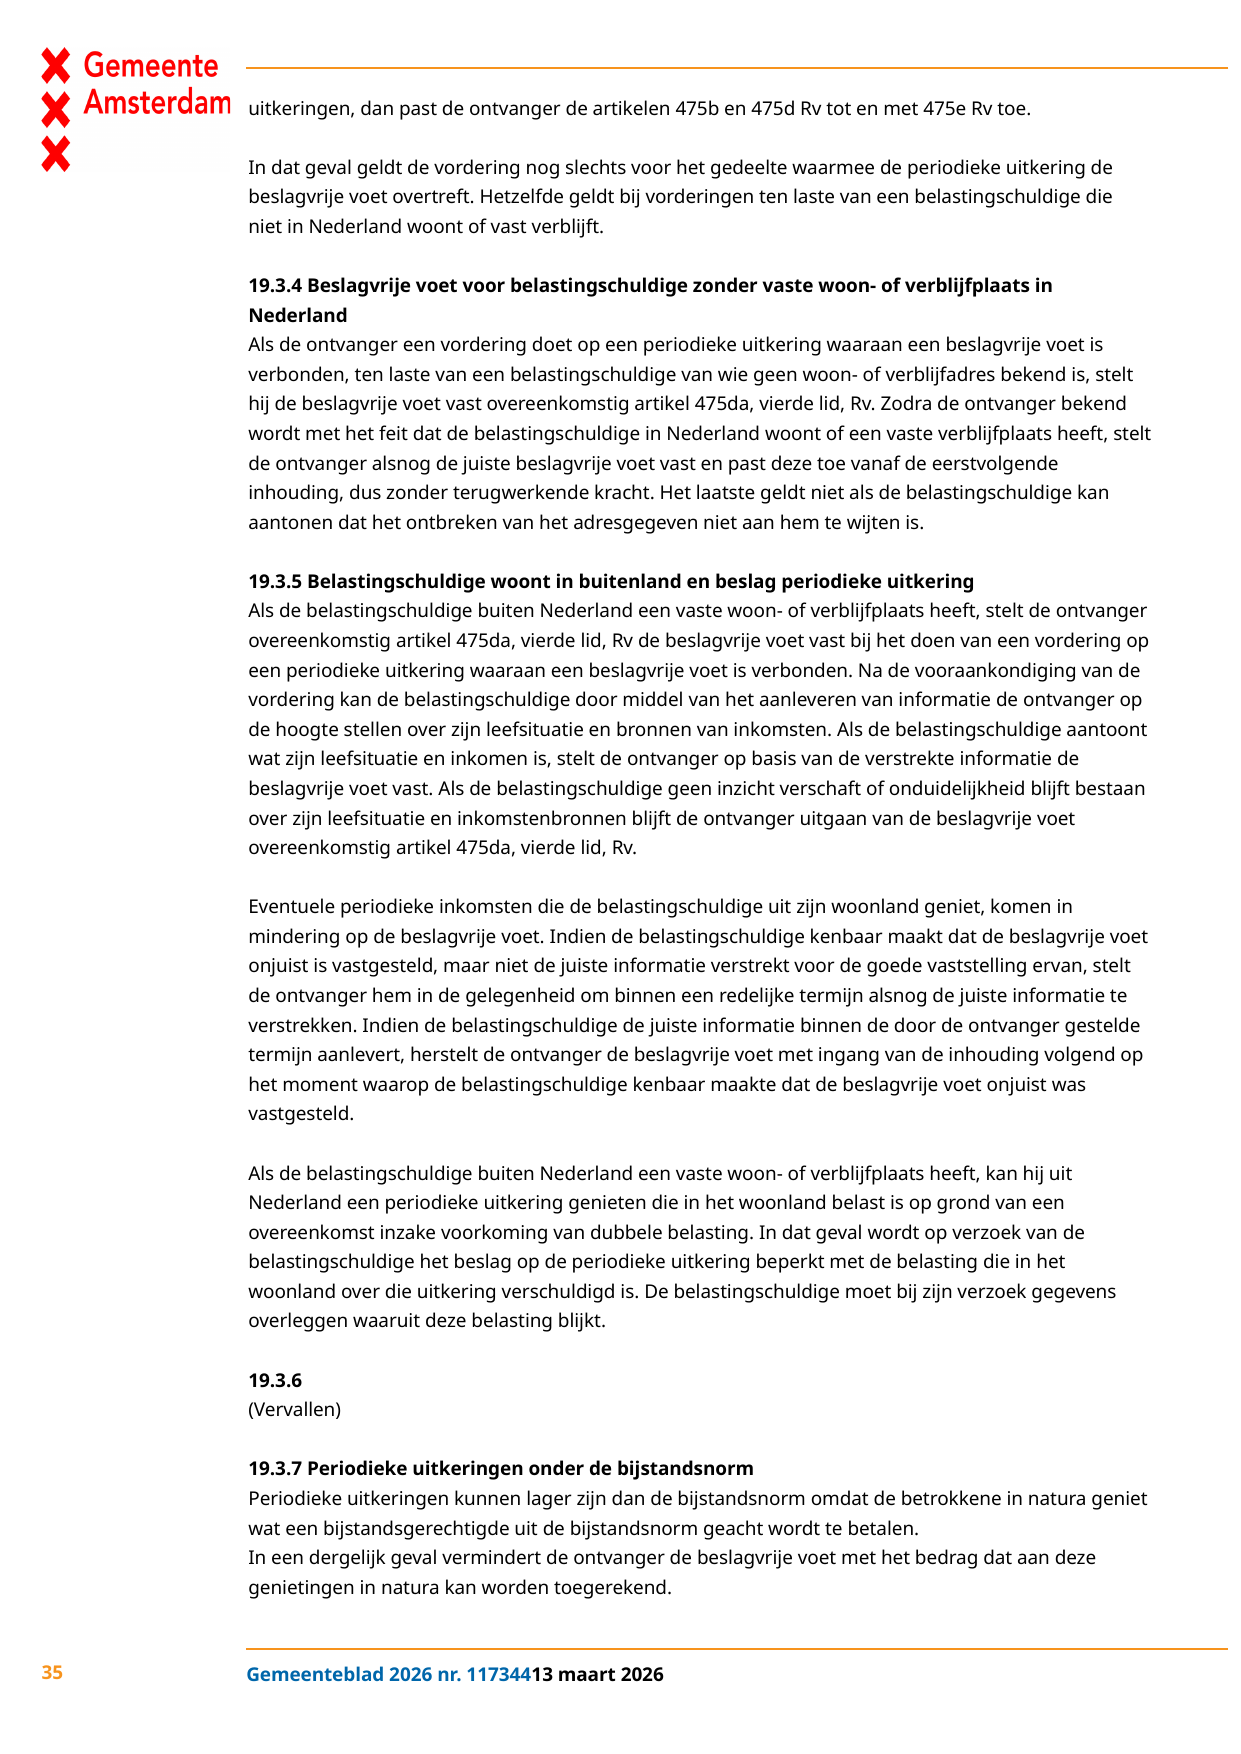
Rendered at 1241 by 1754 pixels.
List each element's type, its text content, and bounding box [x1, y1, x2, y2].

picture [41, 47, 231, 172]
text Als de ontvanger een vordering doet op een periodieke uitkering waaraan een beslagvrije voet is verbonden, ten laste van een belastingschuldige van wie geen woon- of verblijfadres bekend is, stelt hij de beslagvrije voet vast overeenkomstig artikel 475da, vierde lid, Rv. Zodra de ontvanger bekend wordt met het feit dat de belastingschuldige in Nederland woont of een vaste verblijfplaats heeft, stelt de ontvanger alsnog de juiste beslagvrije voet vast en past deze toe vanaf de eerstvolgende inhouding, dus zonder terugwerkende kracht. Het laatste geldt niet als de belastingschuldige kan aantonen dat het ontbreken van het adresgegeven niet aan hem te wijten is. [248, 331, 1152, 535]
text 19.3.4 Beslagvrije voet voor belastingschuldige zonder vaste woon- of verblijfplaats in Nederland [248, 272, 1152, 328]
text Periodieke uitkeringen kunnen lager zijn dan de bijstandsnorm omdat de betrokkene in natura geniet wat een bijstandsgerechtigde uit de bijstandsnorm geacht wordt te betalen. [248, 1485, 1152, 1541]
text 19.3.6 [248, 1367, 1152, 1393]
text (Vervallen) [248, 1396, 1152, 1422]
text Als de belastingschuldige buiten Nederland een vaste woon- of verblijfplaats heeft, kan hij uit Nederland een periodieke uitkering genieten die in het woonland belast is op grond van een overeenkomst inzake voorkoming van dubbele belasting. In dat geval wordt op verzoek van de belastingschuldige het beslag op de periodieke uitkering beperkt met de belasting die in het woonland over die uitkering verschuldigd is. De belastingschuldige moet bij zijn verzoek gegevens overleggen waaruit deze belasting blijkt. [248, 1160, 1152, 1333]
text In een dergelijk geval vermindert de ontvanger de beslagvrije voet met het bedrag dat aan deze genietingen in natura kan worden toegerekend. [248, 1544, 1152, 1600]
text uitkeringen, dan past de ontvanger de artikelen 475b en 475d Rv tot en met 475e Rv toe. [248, 95, 1152, 121]
text Als de belastingschuldige buiten Nederland een vaste woon- of verblijfplaats heeft, stelt de ontvanger overeenkomstig artikel 475da, vierde lid, Rv de beslagvrije voet vast bij het doen van een vordering op een periodieke uitkering waaraan een beslagvrije voet is verbonden. Na de vooraankondiging van de vordering kan de belastingschuldige door middel van het aanleveren van informatie de ontvanger op de hoogte stellen over zijn leefsituatie en bronnen van inkomsten. Als de belastingschuldige aantoont wat zijn leefsituatie en inkomen is, stelt de ontvanger op basis van de verstrekte informatie de beslagvrije voet vast. Als de belastingschuldige geen inzicht verschaft of onduidelijkheid blijft bestaan over zijn leefsituatie en inkomstenbronnen blijft de ontvanger uitgaan van de beslagvrije voet overeenkomstig artikel 475da, vierde lid, Rv. [248, 598, 1152, 860]
text 19.3.5 Belastingschuldige woont in buitenland en beslag periodieke uitkering [248, 568, 1152, 594]
text 19.3.7 Periodieke uitkeringen onder de bijstandsnorm [248, 1456, 1152, 1481]
text Eventuele periodieke inkomsten die de belastingschuldige uit zijn woonland geniet, komen in mindering op de beslagvrije voet. Indien de belastingschuldige kenbaar maakt dat de beslagvrije voet onjuist is vastgesteld, maar niet de juiste informatie verstrekt voor de goede vaststelling ervan, stelt de ontvanger hem in de gelegenheid om binnen een redelijke termijn alsnog de juiste informatie te verstrekken. Indien de belastingschuldige de juiste informatie binnen de door de ontvanger gestelde termijn aanlevert, herstelt de ontvanger de beslagvrije voet met ingang van de inhouding volgend op het moment waarop de belastingschuldige kenbaar maakte dat de beslagvrije voet onjuist was vastgesteld. [248, 893, 1152, 1126]
text In dat geval geldt de vordering nog slechts voor het gedeelte waarmee de periodieke uitkering de beslagvrije voet overtreft. Hetzelfde geldt bij vorderingen ten laste van een belastingschuldige die niet in Nederland woont of vast verblijft. [248, 154, 1152, 239]
